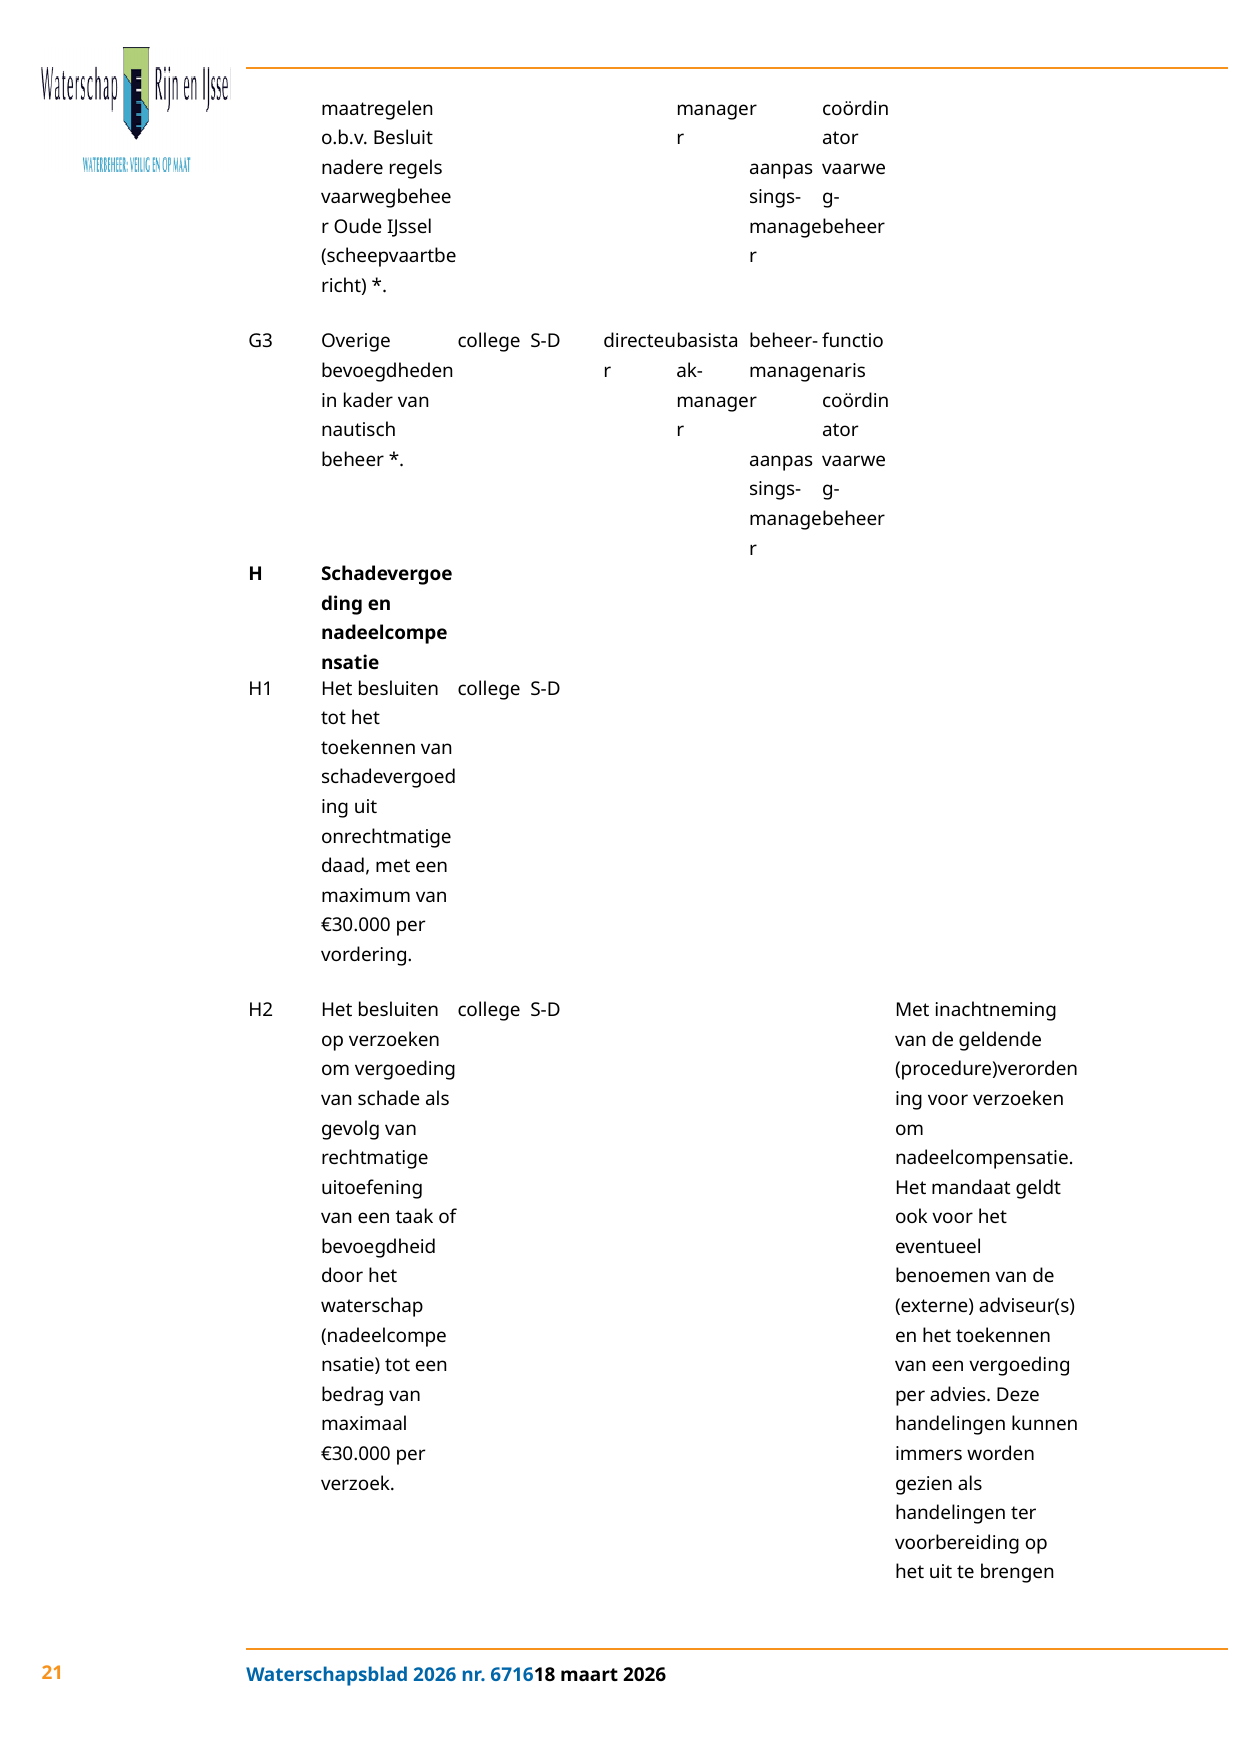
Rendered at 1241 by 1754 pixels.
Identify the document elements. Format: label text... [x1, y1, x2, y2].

table_cell Schadevergoeding en nadeelcompensatie [321, 560, 457, 675]
table_cell Overige bevoegdheden in kader van nautisch beheer *. [321, 328, 457, 560]
table_cell [530, 95, 603, 328]
table_cell [749, 996, 822, 1584]
table_cell beheer-manager aanpassings- manager [749, 328, 822, 560]
table_cell [603, 560, 676, 675]
table_cell H [248, 560, 321, 675]
table_cell college [457, 996, 530, 1584]
table_cell functionaris coördinator vaarweg-beheer [822, 328, 895, 560]
table_cell H1 [248, 675, 321, 996]
table_cell [676, 996, 749, 1584]
table_cell [676, 675, 749, 996]
table_cell maatregelen o.b.v. Besluit nadere regels vaarwegbeheer Oude IJssel (scheepvaartbericht) *. [321, 95, 457, 328]
table_cell r aanpassings- manager [749, 95, 822, 328]
table_cell [457, 560, 530, 675]
table_cell S-D [530, 328, 603, 560]
table_cell [603, 95, 676, 328]
table_cell [895, 560, 1078, 675]
table_cell basistaak-manager [676, 328, 749, 560]
table_cell directeur [603, 328, 676, 560]
table_cell coördinator vaarweg-beheer [822, 95, 895, 328]
table_cell Het besluiten op verzoeken om vergoeding van schade als gevolg van rechtmatige uitoefening van een taak of bevoegdheid door het waterschap (nadeelcompensatie) tot een bedrag van maximaal €30.000 per verzoek. [321, 996, 457, 1584]
table_cell H2 [248, 996, 321, 1584]
table_cell Met inachtneming van de geldende (procedure)verordening voor verzoeken om nadeelcompensatie. Het mandaat geldt ook voor het eventueel benoemen van de (externe) adviseur(s) en het toekennen van een vergoeding per advies. Deze handelingen kunnen immers worden gezien als handelingen ter voorbereiding op het uit te brengen [895, 996, 1078, 1584]
table_cell S-D [530, 996, 603, 1584]
table_cell [603, 675, 676, 996]
table_cell G3 [248, 328, 321, 560]
table_cell [530, 560, 603, 675]
table_cell [895, 675, 1078, 996]
table_cell [895, 328, 1078, 560]
table_cell Het besluiten tot het toekennen van schadevergoeding uit onrechtmatige daad, met een maximum van €30.000 per vordering. [321, 675, 457, 996]
table_cell [457, 95, 530, 328]
table_cell college [457, 328, 530, 560]
table_cell [822, 560, 895, 675]
table_cell [895, 95, 1078, 328]
picture [41, 47, 231, 172]
table_cell [676, 560, 749, 675]
table_cell college [457, 675, 530, 996]
table_cell [749, 675, 822, 996]
table_cell [248, 95, 321, 328]
table_cell [749, 560, 822, 675]
table_cell [822, 996, 895, 1584]
table_cell [603, 996, 676, 1584]
table_cell [822, 675, 895, 996]
table_cell manager [676, 95, 749, 328]
table_cell S-D [530, 675, 603, 996]
